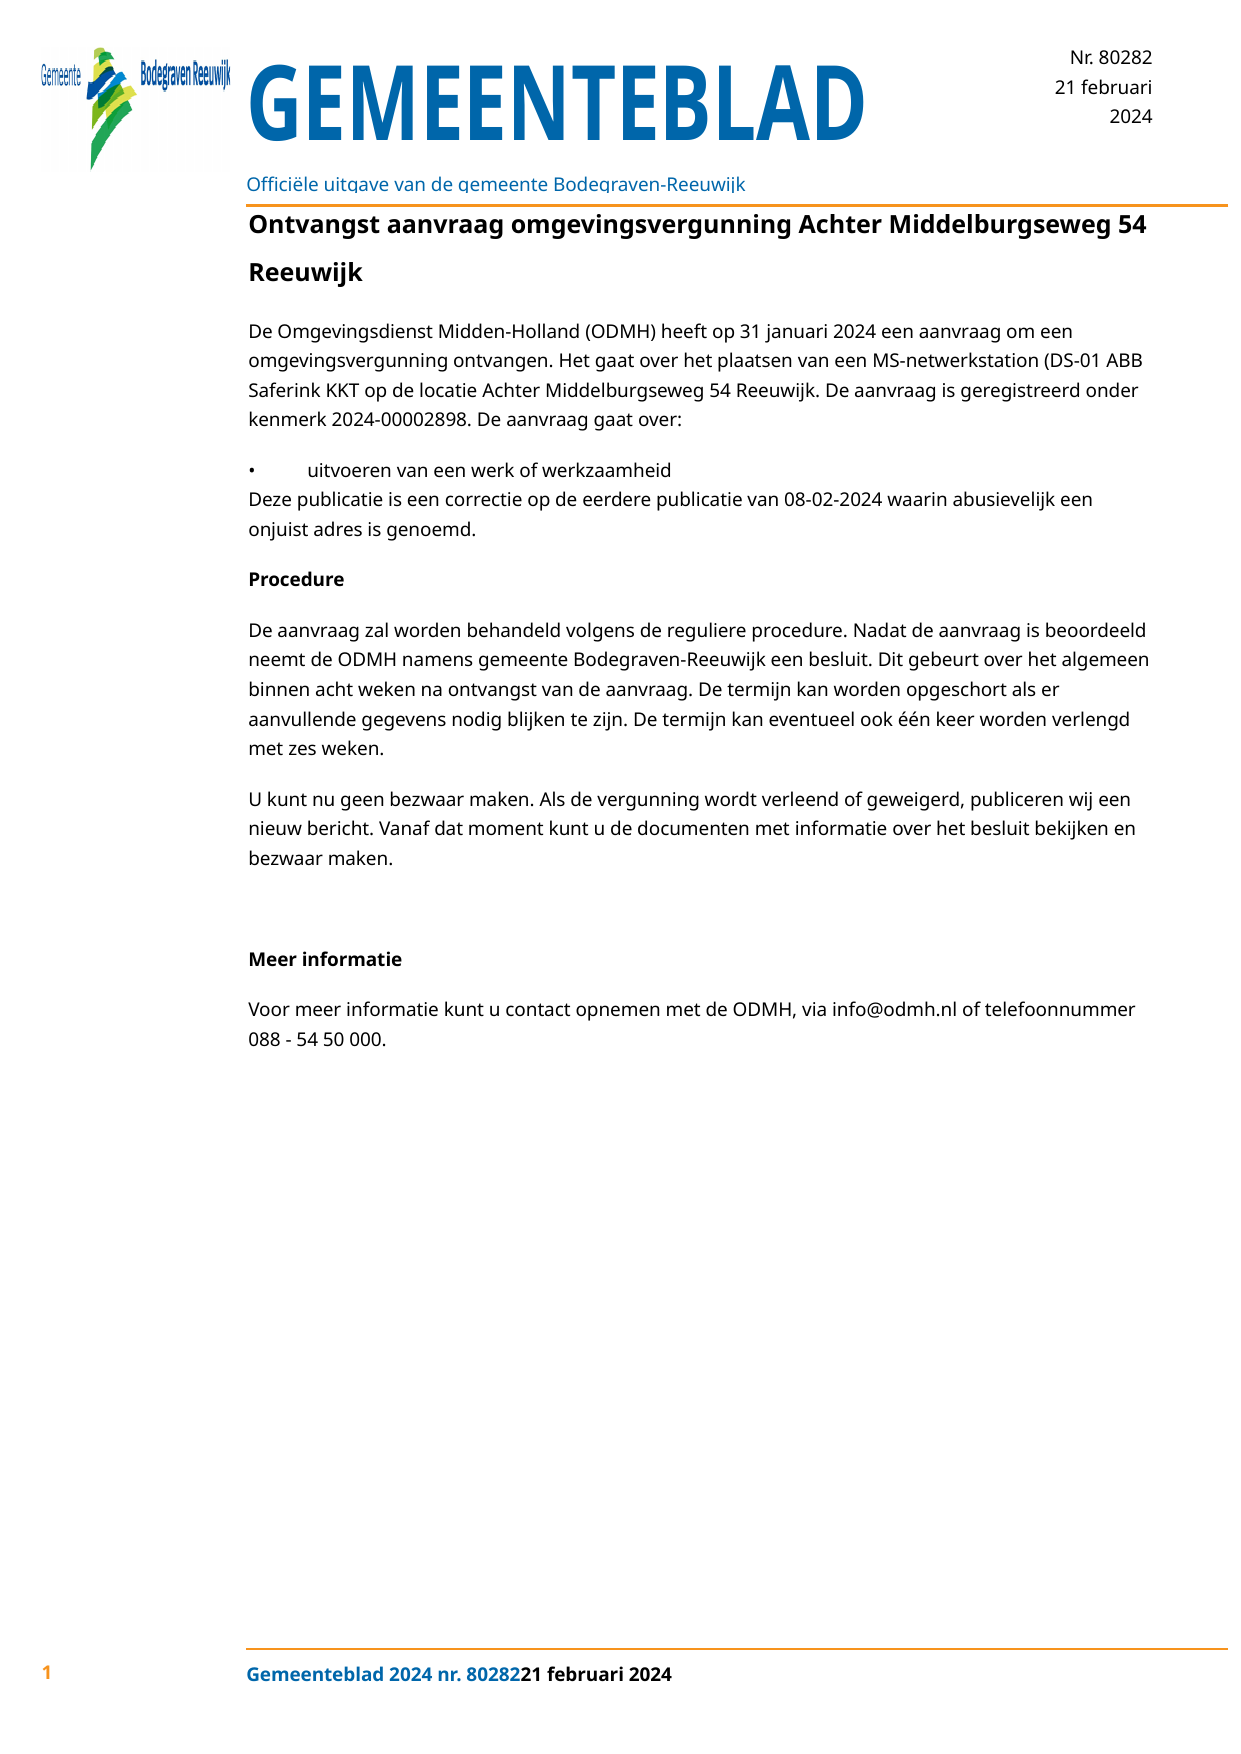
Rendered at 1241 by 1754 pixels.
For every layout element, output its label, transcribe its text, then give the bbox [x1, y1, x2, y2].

picture [41, 47, 231, 172]
text Meer informatie [248, 946, 1152, 972]
text U kunt nu geen bezwaar maken. Als de vergunning wordt verleend of geweigerd, publiceren wij een nieuw bericht. Vanaf dat moment kunt u de documenten met informatie over het besluit bekijken en bezwaar maken. [248, 786, 1152, 871]
text De aanvraag zal worden behandeld volgens de reguliere procedure. Nadat de aanvraag is beoordeeld neemt de ODMH namens gemeente Bodegraven-Reeuwijk een besluit. Dit gebeurt over het algemeen binnen acht weken na ontvangst van de aanvraag. De termijn kan worden opgeschort als er aanvullende gegevens nodig blijken te zijn. De termijn kan eventueel ook één keer worden verlengd met zes weken. [248, 617, 1152, 761]
text Voor meer informatie kunt u contact opnemen met de ODMH, via info@odmh.nl of telefoonnummer 088 - 54 50 000. [248, 996, 1152, 1052]
text Deze publicatie is een correctie op de eerdere publicatie van 08-02-2024 waarin abusievelijk een onjuist adres is genoemd. [248, 487, 1152, 542]
text Ontvangst aanvraag omgevingsvergunning Achter Middelburgseweg 54 Reeuwijk [248, 207, 1152, 288]
text Procedure [248, 567, 1152, 592]
list uitvoeren van een werk of werkzaamheid [248, 457, 1152, 483]
text De Omgevingsdienst Midden-Holland (ODMH) heeft op 31 januari 2024 een aanvraag om een omgevingsvergunning ontvangen. Het gaat over het plaatsen van een MS-netwerkstation (DS-01 ABB Saferink KKT op de locatie Achter Middelburgseweg 54 Reeuwijk. De aanvraag is geregistreerd onder kenmerk 2024-00002898. De aanvraag gaat over: [248, 318, 1152, 432]
